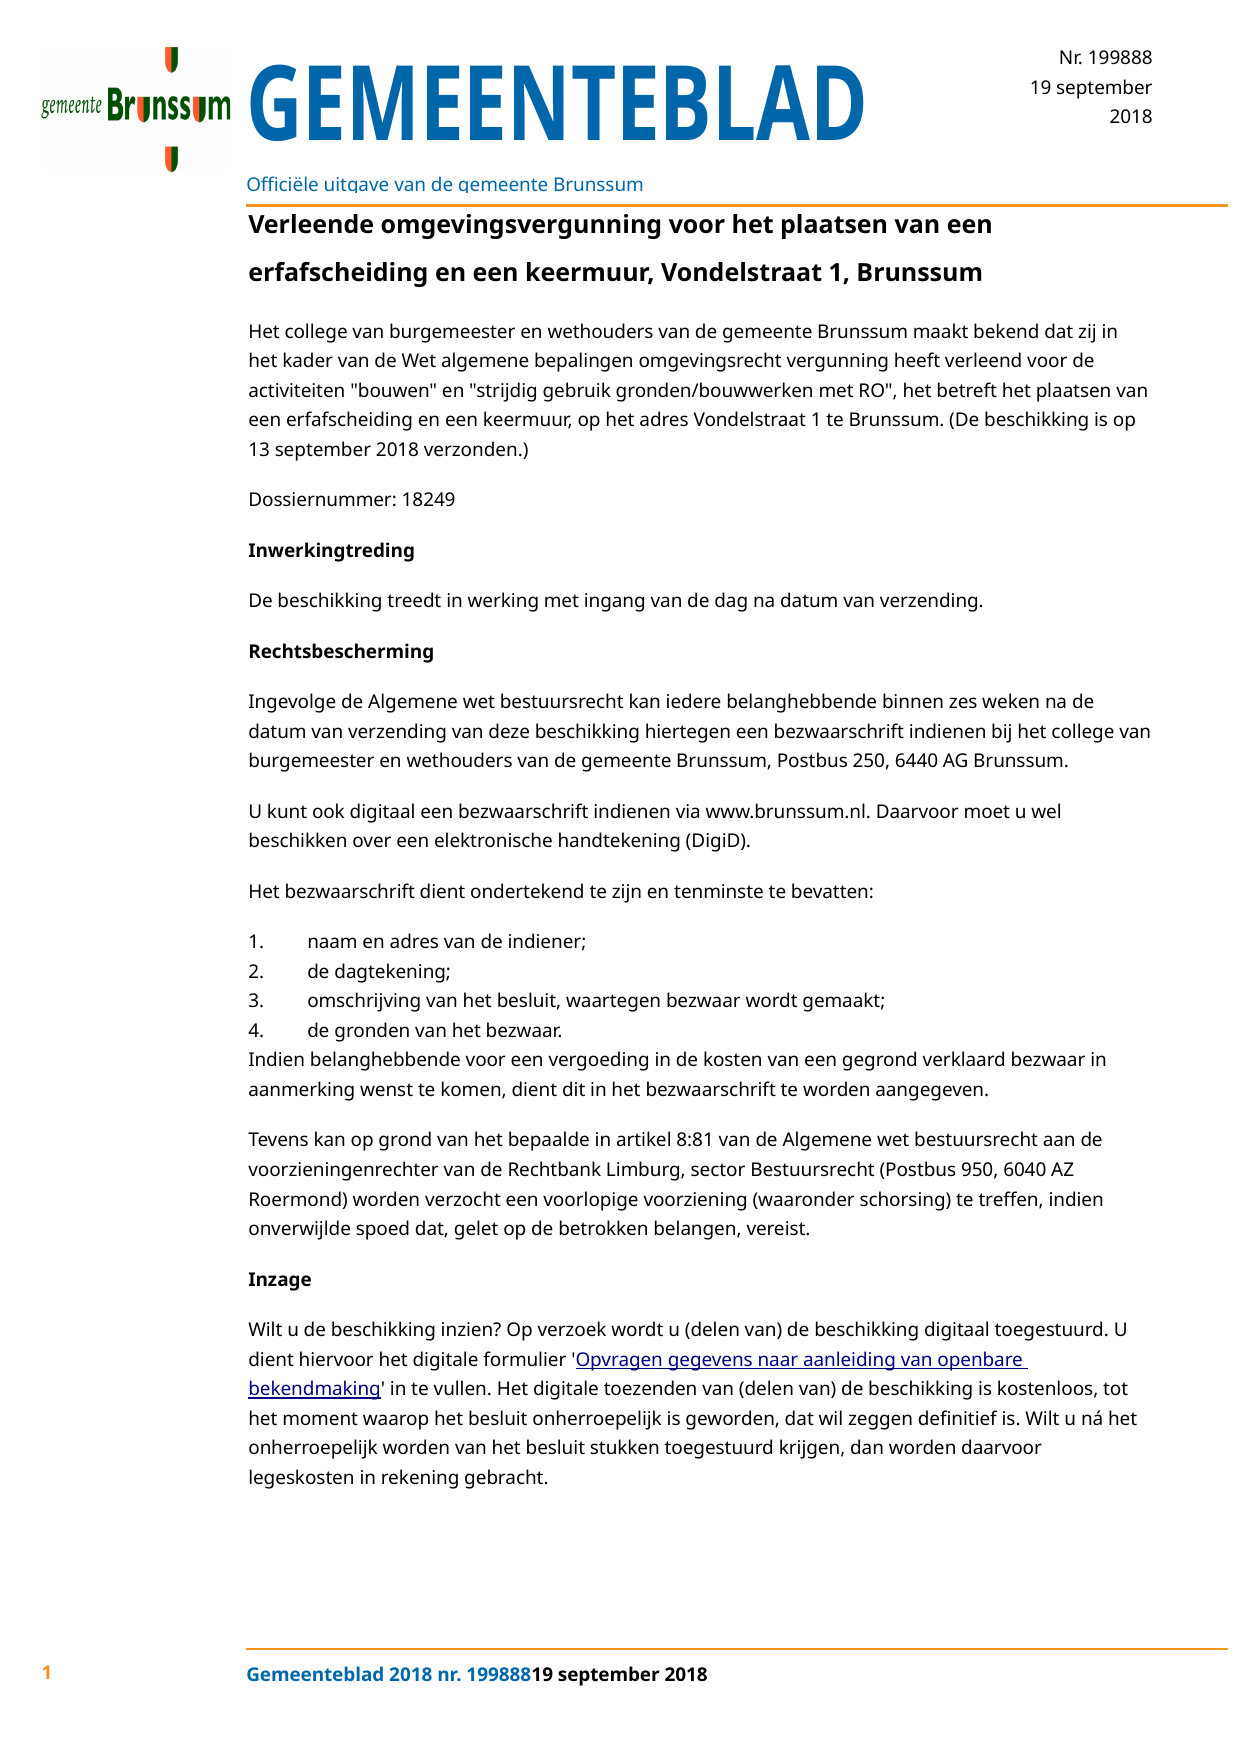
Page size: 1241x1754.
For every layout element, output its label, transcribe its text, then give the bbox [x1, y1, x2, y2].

text Dossiernummer: 18249 [248, 487, 1152, 512]
list de gronden van het bezwaar. [248, 1017, 1152, 1043]
text Rechtsbescherming [248, 638, 1152, 664]
text De beschikking treedt in werking met ingang van de dag na datum van verzending. [248, 587, 1152, 613]
text Ingevolge de Algemene wet bestuursrecht kan iedere belanghebbende binnen zes weken na de datum van verzending van deze beschikking hiertegen een bezwaarschrift indienen bij het college van burgemeester en wethouders van de gemeente Brunssum, Postbus 250, 6440 AG Brunssum. [248, 688, 1152, 773]
text Verleende omgevingsvergunning voor het plaatsen van een erfafscheiding en een keermuur, Vondelstraat 1, Brunssum [248, 207, 1152, 288]
text Het bezwaarschrift dient ondertekend te zijn en tenminste te bevatten: [248, 878, 1152, 904]
text Inwerkingtreding [248, 537, 1152, 563]
text Inzage [248, 1266, 1152, 1292]
list naam en adres van de indiener; [248, 928, 1152, 954]
text U kunt ook digitaal een bezwaarschrift indienen via www.brunssum.nl. Daarvoor moet u wel beschikken over een elektronische handtekening (DigiD). [248, 798, 1152, 853]
text Tevens kan op grond van het bepaalde in artikel 8:81 van de Algemene wet bestuursrecht aan de voorzieningenrechter van de Rechtbank Limburg, sector Bestuursrecht (Postbus 950, 6040 AZ Roermond) worden verzocht een voorlopige voorziening (waaronder schorsing) te treffen, indien onverwijlde spoed dat, gelet op de betrokken belangen, vereist. [248, 1127, 1152, 1241]
text Indien belanghebbende voor een vergoeding in de kosten van een gegrond verklaard bezwaar in aanmerking wenst te komen, dient dit in het bezwaarschrift te worden aangegeven. [248, 1047, 1152, 1102]
list de dagtekening; [248, 958, 1152, 984]
list omschrijving van het besluit, waartegen bezwaar wordt gemaakt; [248, 987, 1152, 1013]
text Wilt u de beschikking inzien? Op verzoek wordt u (delen van) de beschikking digitaal toegestuurd. U dient hiervoor het digitale formulier 'Opvragen gegevens naar aanleiding van openbare bekendmaking' in te vullen. Het digitale toezenden van (delen van) de beschikking is kostenloos, tot het moment waarop het besluit onherroepelijk is geworden, dat wil zeggen definitief is. Wilt u ná het onherroepelijk worden van het besluit stukken toegestuurd krijgen, dan worden daarvoor legeskosten in rekening gebracht. [248, 1316, 1152, 1490]
picture [41, 47, 231, 172]
text Het college van burgemeester en wethouders van de gemeente Brunssum maakt bekend dat zij in het kader van de Wet algemene bepalingen omgevingsrecht vergunning heeft verleend voor de activiteiten "bouwen" en "strijdig gebruik gronden/bouwwerken met RO", het betreft het plaatsen van een erfafscheiding en een keermuur, op het adres Vondelstraat 1 te Brunssum. (De beschikking is op 13 september 2018 verzonden.) [248, 318, 1152, 462]
